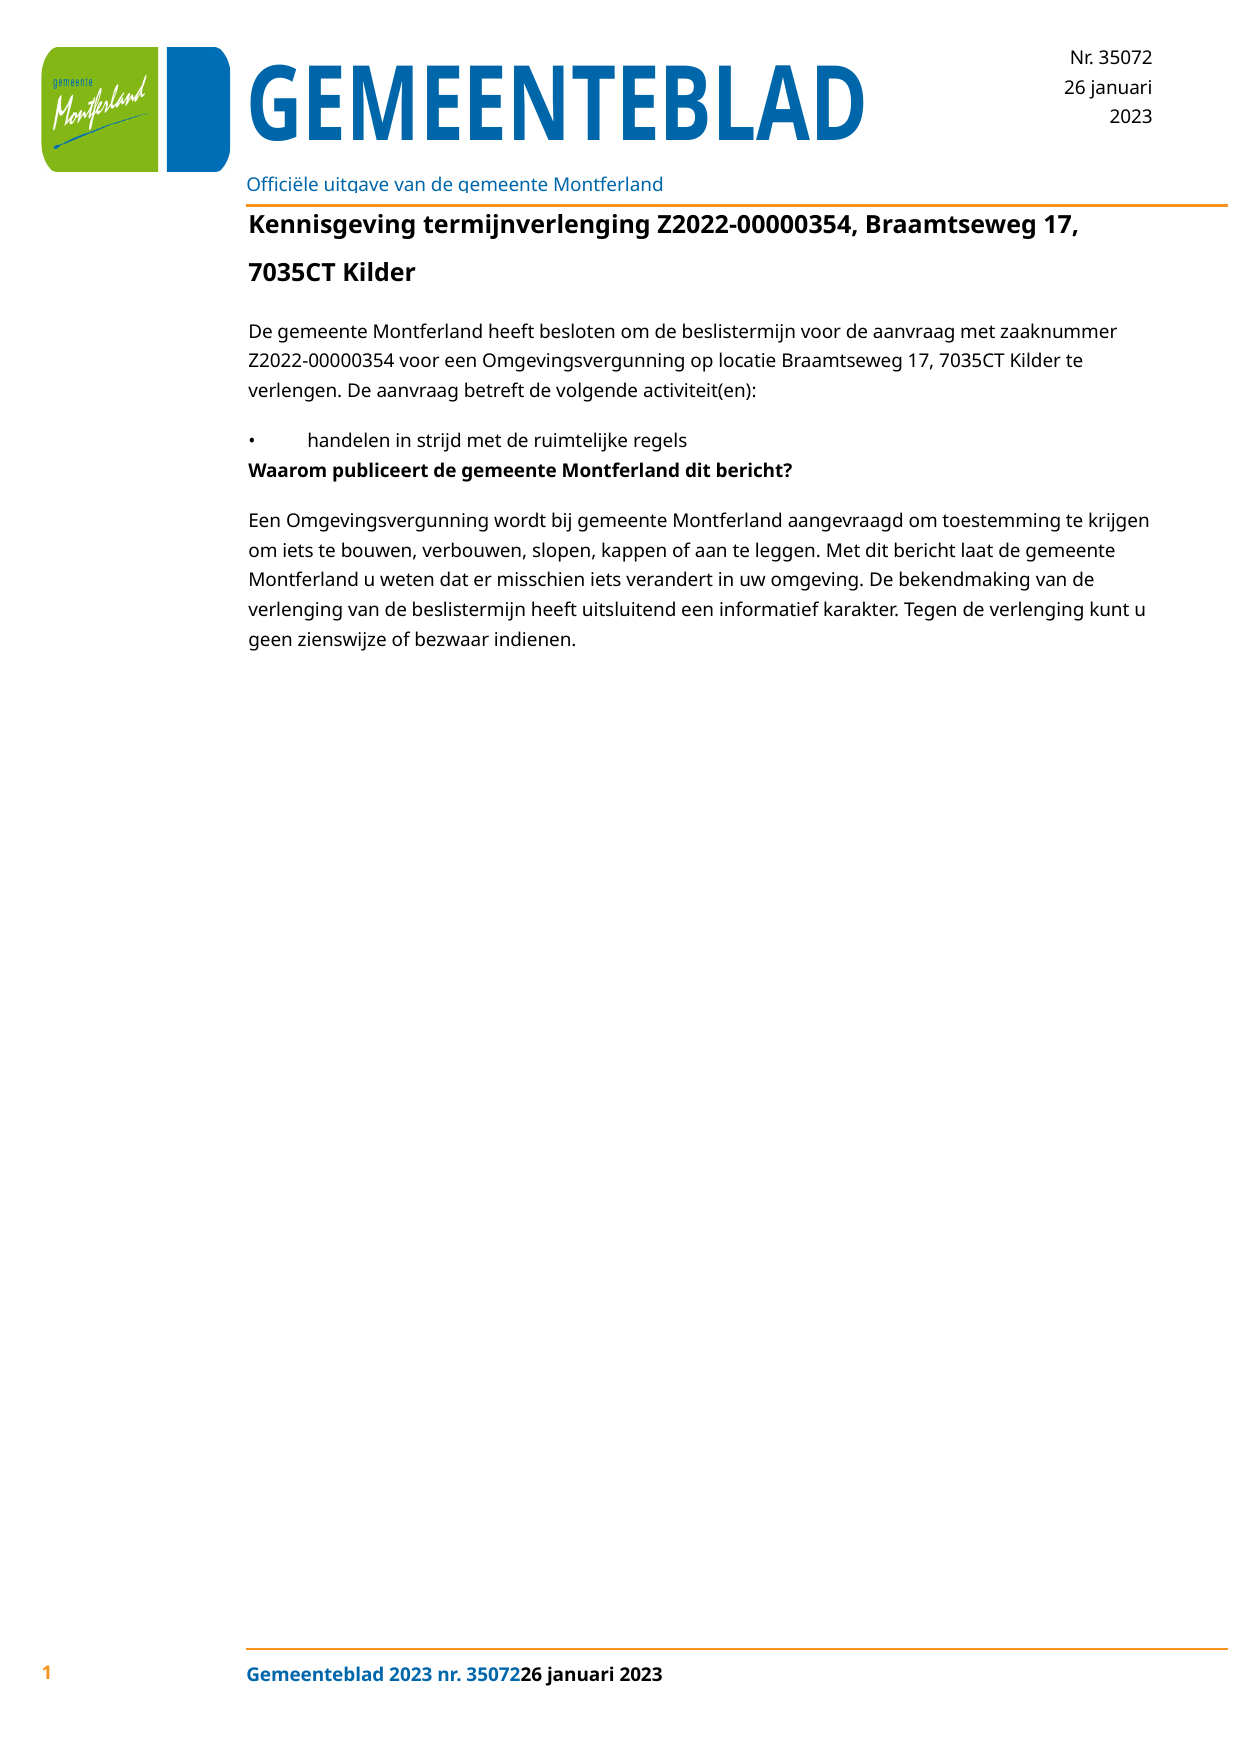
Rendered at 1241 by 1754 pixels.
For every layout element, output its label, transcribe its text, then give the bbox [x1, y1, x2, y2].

text Kennisgeving termijnverlenging Z2022-00000354, Braamtseweg 17, 7035CT Kilder [248, 207, 1152, 288]
text Waarom publiceert de gemeente Montferland dit bericht? [248, 457, 1152, 483]
text Een Omgevingsvergunning wordt bij gemeente Montferland aangevraagd om toestemming te krijgen om iets te bouwen, verbouwen, slopen, kappen of aan te leggen. Met dit bericht laat de gemeente Montferland u weten dat er misschien iets verandert in uw omgeving. De bekendmaking van de verlenging van de beslistermijn heeft uitsluitend een informatief karakter. Tegen de verlenging kunt u geen zienswijze of bezwaar indienen. [248, 507, 1152, 652]
list handelen in strijd met de ruimtelijke regels [248, 427, 1152, 453]
picture [41, 47, 231, 172]
text De gemeente Montferland heeft besloten om de beslistermijn voor de aanvraag met zaaknummer Z2022-00000354 voor een Omgevingsvergunning op locatie Braamtseweg 17, 7035CT Kilder te verlengen. De aanvraag betreft de volgende activiteit(en): [248, 318, 1152, 403]
